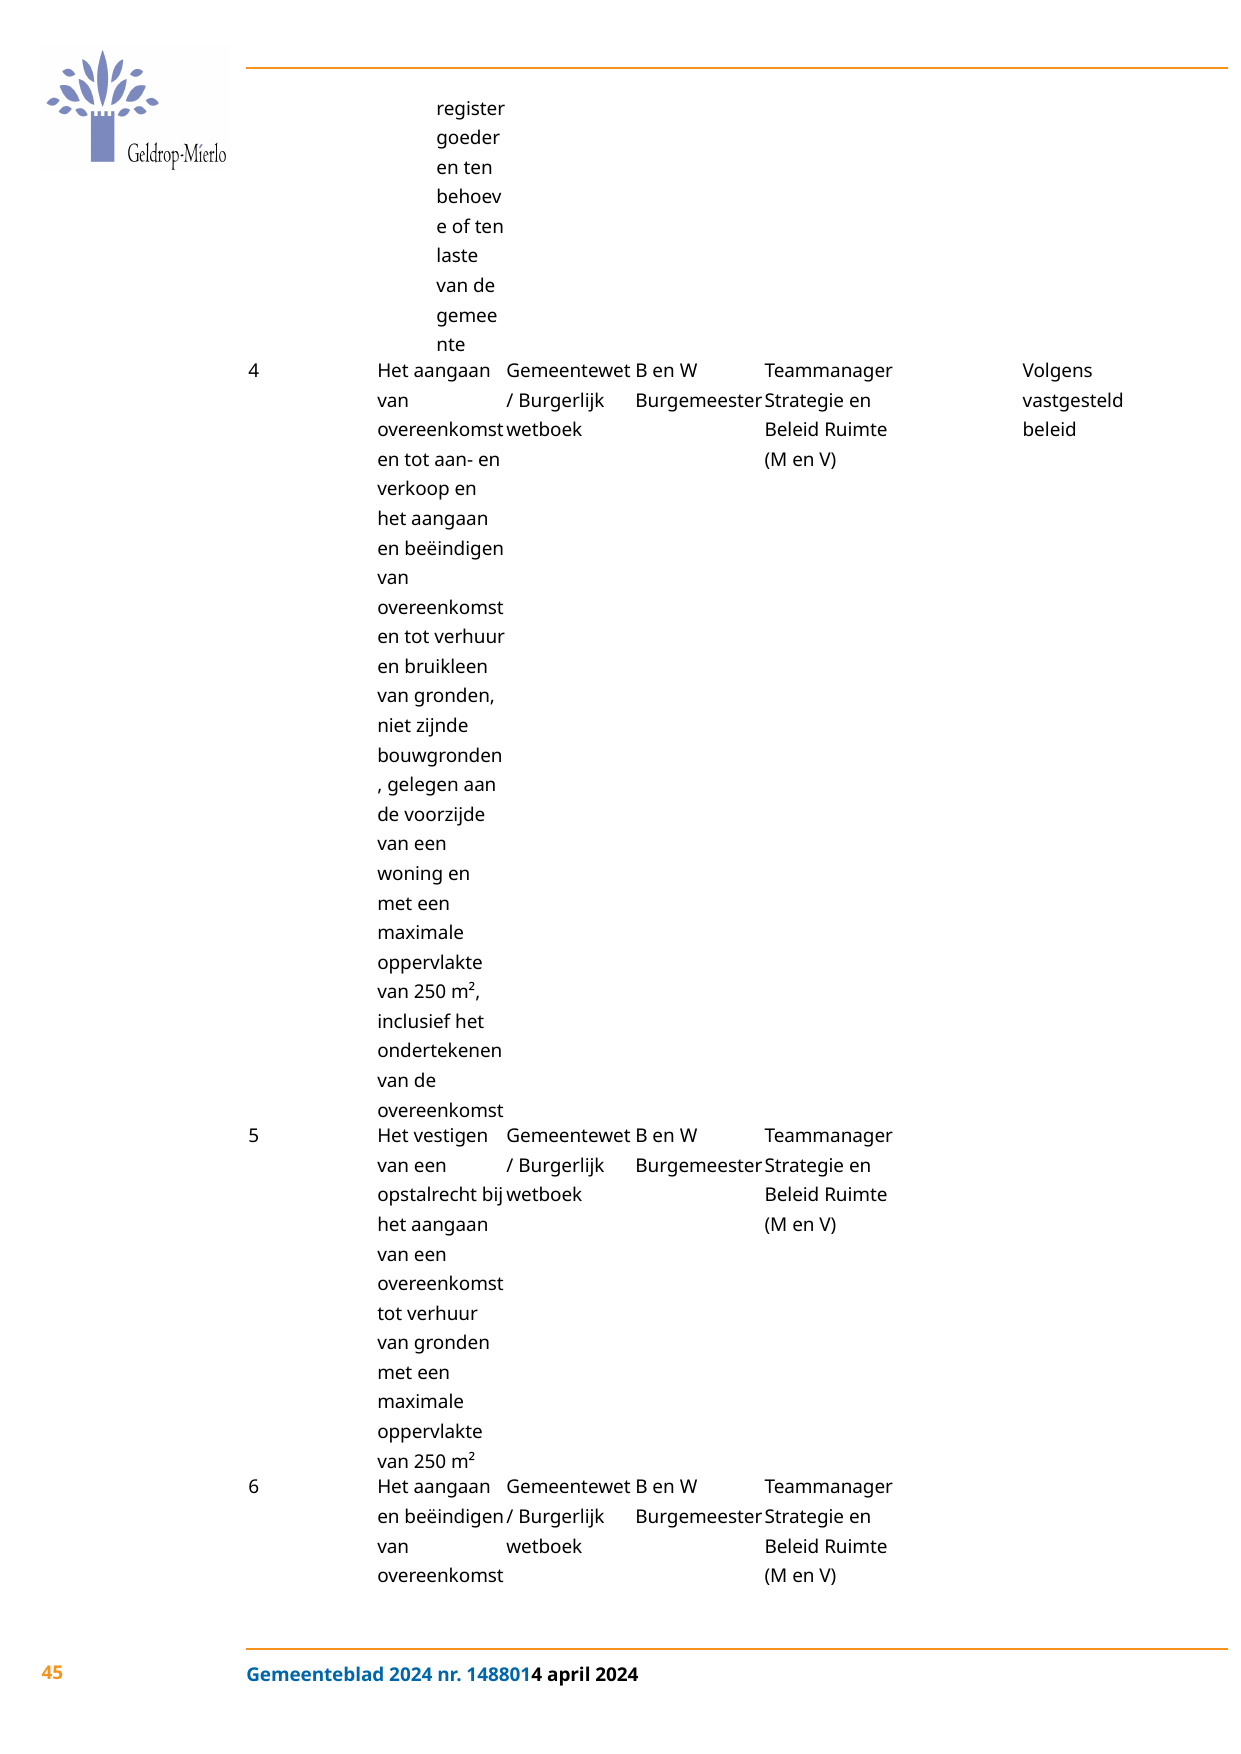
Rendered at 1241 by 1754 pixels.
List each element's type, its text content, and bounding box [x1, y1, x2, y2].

table_cell 6 [248, 1474, 377, 1588]
table_cell [894, 357, 1022, 1122]
table_cell B en W Burgemeester [635, 1474, 764, 1588]
table_cell Teammanager Strategie en Beleid Ruimte (M en V) [764, 1123, 893, 1474]
table_cell [506, 95, 635, 357]
table_cell [1023, 1474, 1152, 1588]
table_cell [894, 1123, 1022, 1474]
table_cell 4 [248, 357, 377, 1122]
table_cell [894, 1474, 1022, 1588]
table_cell [894, 95, 1022, 357]
table_cell registergoederen ten behoeve of ten laste van de gemeente [377, 95, 506, 357]
table_cell [1023, 1123, 1152, 1474]
table_cell [248, 95, 377, 357]
table_cell Gemeentewet / Burgerlijk wetboek [506, 1123, 635, 1474]
table_cell [764, 95, 893, 357]
table_cell [1023, 95, 1152, 357]
table_cell B en W Burgemeester [635, 1123, 764, 1474]
table_cell Gemeentewet / Burgerlijk wetboek [506, 357, 635, 1122]
table_cell Gemeentewet / Burgerlijk wetboek [506, 1474, 635, 1588]
table_cell Het aangaan van overeenkomsten tot aan- en verkoop en het aangaan en beëindigen van overeenkomsten tot verhuur en bruikleen van gronden, niet zijnde bouwgronden, gelegen aan de voorzijde van een woning en met een maximale oppervlakte van 250 m², inclusief het ondertekenen van de overeenkomst [377, 357, 506, 1122]
table_cell B en W Burgemeester [635, 357, 764, 1122]
picture [41, 47, 231, 172]
table_cell Het aangaan en beëindigen van overeenkomst [377, 1474, 506, 1588]
table_cell Teammanager Strategie en Beleid Ruimte (M en V) [764, 1474, 893, 1588]
table_cell [635, 95, 764, 357]
table_cell Teammanager Strategie en Beleid Ruimte (M en V) [764, 357, 893, 1122]
table_cell Volgens vastgesteld beleid [1023, 357, 1152, 1122]
table_cell 5 [248, 1123, 377, 1474]
table_cell Het vestigen van een opstalrecht bij het aangaan van een overeenkomst tot verhuur van gronden met een maximale oppervlakte van 250 m² [377, 1123, 506, 1474]
